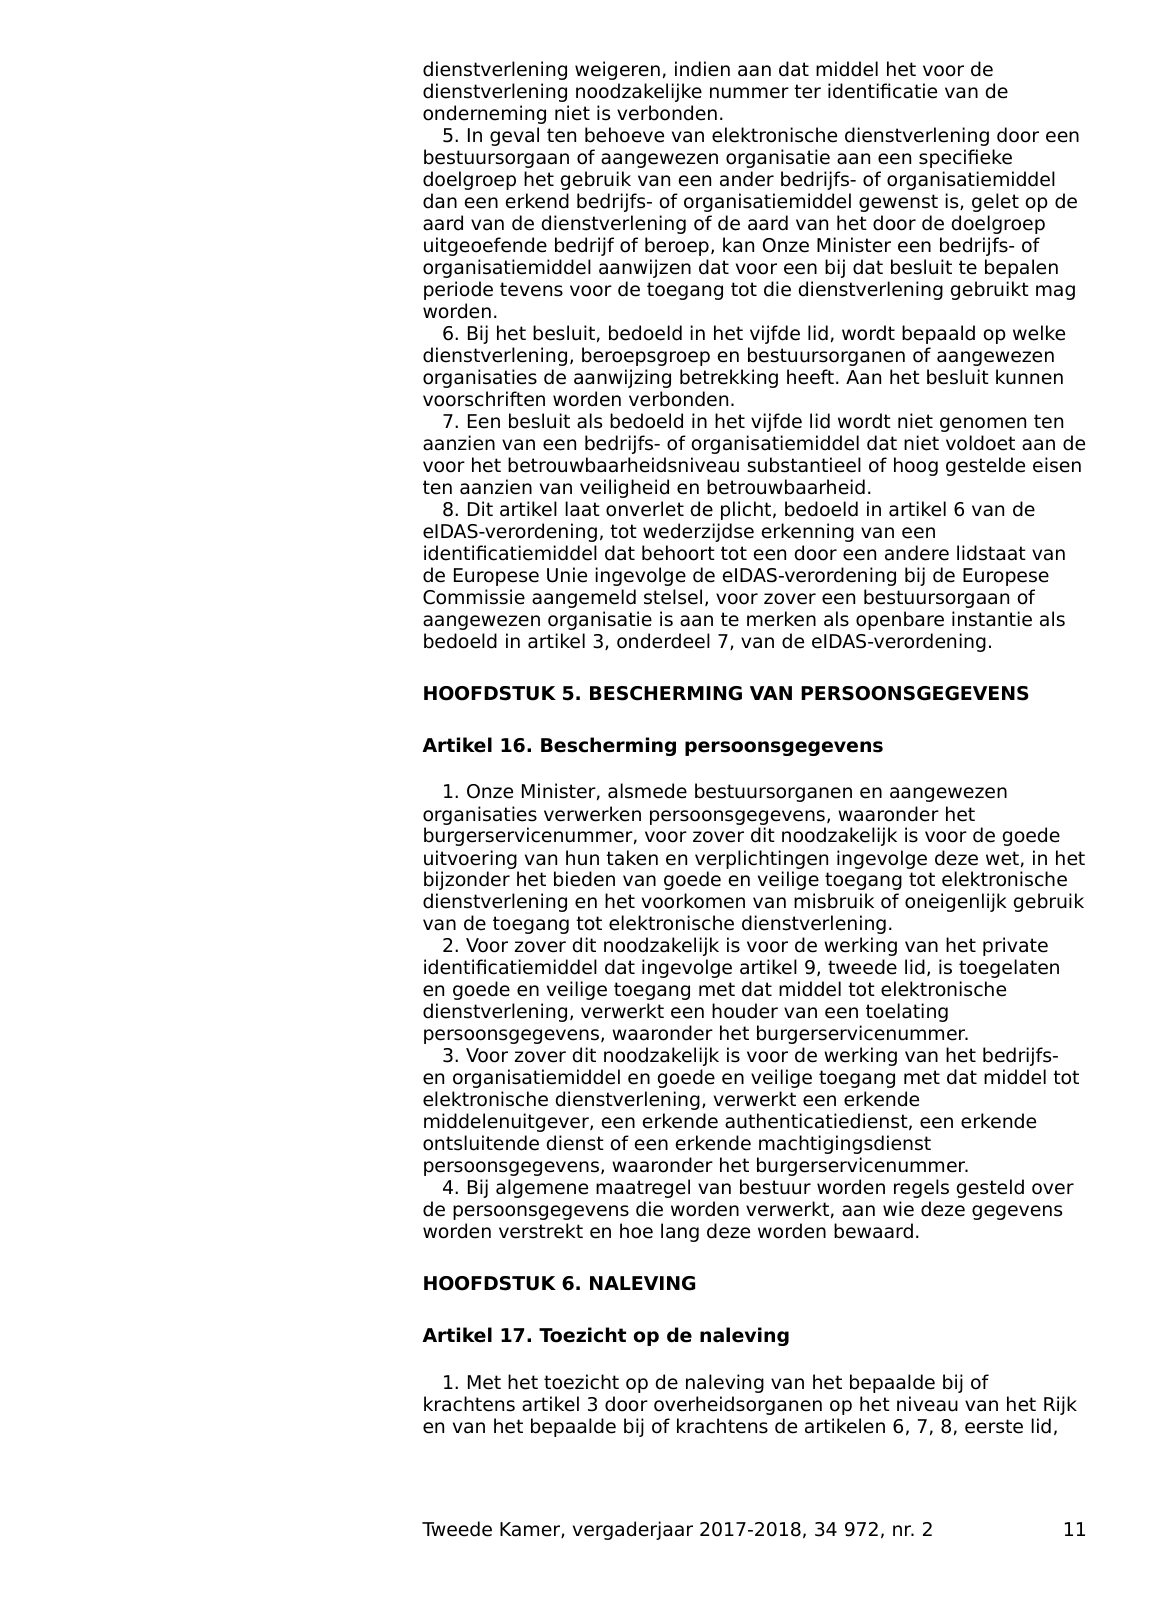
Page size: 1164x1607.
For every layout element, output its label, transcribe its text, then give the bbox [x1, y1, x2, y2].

text 4. Bij algemene maatregel van bestuur worden regels gesteld over de persoonsgegevens die worden verwerkt, aan wie deze gegevens worden verstrekt en hoe lang deze worden bewaard. [422, 1177, 1087, 1243]
text 2. Voor zover dit noodzakelijk is voor de werking van het private identificatiemiddel dat ingevolge artikel 9, tweede lid, is toegelaten en goede en veilige toegang met dat middel tot elektronische dienstverlening, verwerkt een houder van een toelating persoonsgegevens, waaronder het burgerservicenummer. [422, 935, 1087, 1045]
text 7. Een besluit als bedoeld in het vijfde lid wordt niet genomen ten aanzien van een bedrijfs- of organisatiemiddel dat niet voldoet aan de voor het betrouwbaarheidsniveau substantieel of hoog gestelde eisen ten aanzien van veiligheid en betrouwbaarheid. [422, 411, 1087, 499]
subtitle HOOFDSTUK 6. NALEVING [422, 1273, 1087, 1295]
text 1. Onze Minister, alsmede bestuursorganen en aangewezen organisaties verwerken persoonsgegevens, waaronder het burgerservicenummer, voor zover dit noodzakelijk is voor de goede uitvoering van hun taken en verplichtingen ingevolge deze wet, in het bijzonder het bieden van goede en veilige toegang tot elektronische dienstverlening en het voorkomen van misbruik of oneigenlijk gebruik van de toegang tot elektronische dienstverlening. [422, 781, 1087, 935]
text 1. Met het toezicht op de naleving van het bepaalde bij of krachtens artikel 3 door overheidsorganen op het niveau van het Rijk en van het bepaalde bij of krachtens de artikelen 6, 7, 8, eerste lid, [422, 1372, 1087, 1438]
subtitle HOOFDSTUK 5. BESCHERMING VAN PERSOONSGEGEVENS [422, 682, 1087, 704]
text 5. In geval ten behoeve van elektronische dienstverlening door een bestuursorgaan of aangewezen organisatie aan een specifieke doelgroep het gebruik van een ander bedrijfs- of organisatiemiddel dan een erkend bedrijfs- of organisatiemiddel gewenst is, gelet op de aard van de dienstverlening of de aard van het door de doelgroep uitgeoefende bedrijf of beroep, kan Onze Minister een bedrijfs- of organisatiemiddel aanwijzen dat voor een bij dat besluit te bepalen periode tevens voor de toegang tot die dienstverlening gebruikt mag worden. [422, 125, 1087, 323]
subtitle Artikel 17. Toezicht op de naleving [422, 1325, 1087, 1347]
text 3. Voor zover dit noodzakelijk is voor de werking van het bedrijfs- en organisatiemiddel en goede en veilige toegang met dat middel tot elektronische dienstverlening, verwerkt een erkende middelenuitgever, een erkende authenticatiedienst, een erkende ontsluitende dienst of een erkende machtigingsdienst persoonsgegevens, waaronder het burgerservicenummer. [422, 1045, 1087, 1177]
text dienstverlening weigeren, indien aan dat middel het voor de dienstverlening noodzakelijke nummer ter identificatie van de onderneming niet is verbonden. [422, 59, 1087, 125]
text 8. Dit artikel laat onverlet de plicht, bedoeld in artikel 6 van de eIDAS-verordening, tot wederzijdse erkenning van een identificatiemiddel dat behoort tot een door een andere lidstaat van de Europese Unie ingevolge de eIDAS-verordening bij de Europese Commissie aangemeld stelsel, voor zover een bestuursorgaan of aangewezen organisatie is aan te merken als openbare instantie als bedoeld in artikel 3, onderdeel 7, van de eIDAS-verordening. [422, 499, 1087, 652]
subtitle Artikel 16. Bescherming persoonsgegevens [422, 734, 1087, 756]
text 6. Bij het besluit, bedoeld in het vijfde lid, wordt bepaald op welke dienstverlening, beroepsgroep en bestuursorganen of aangewezen organisaties de aanwijzing betrekking heeft. Aan het besluit kunnen voorschriften worden verbonden. [422, 323, 1087, 411]
